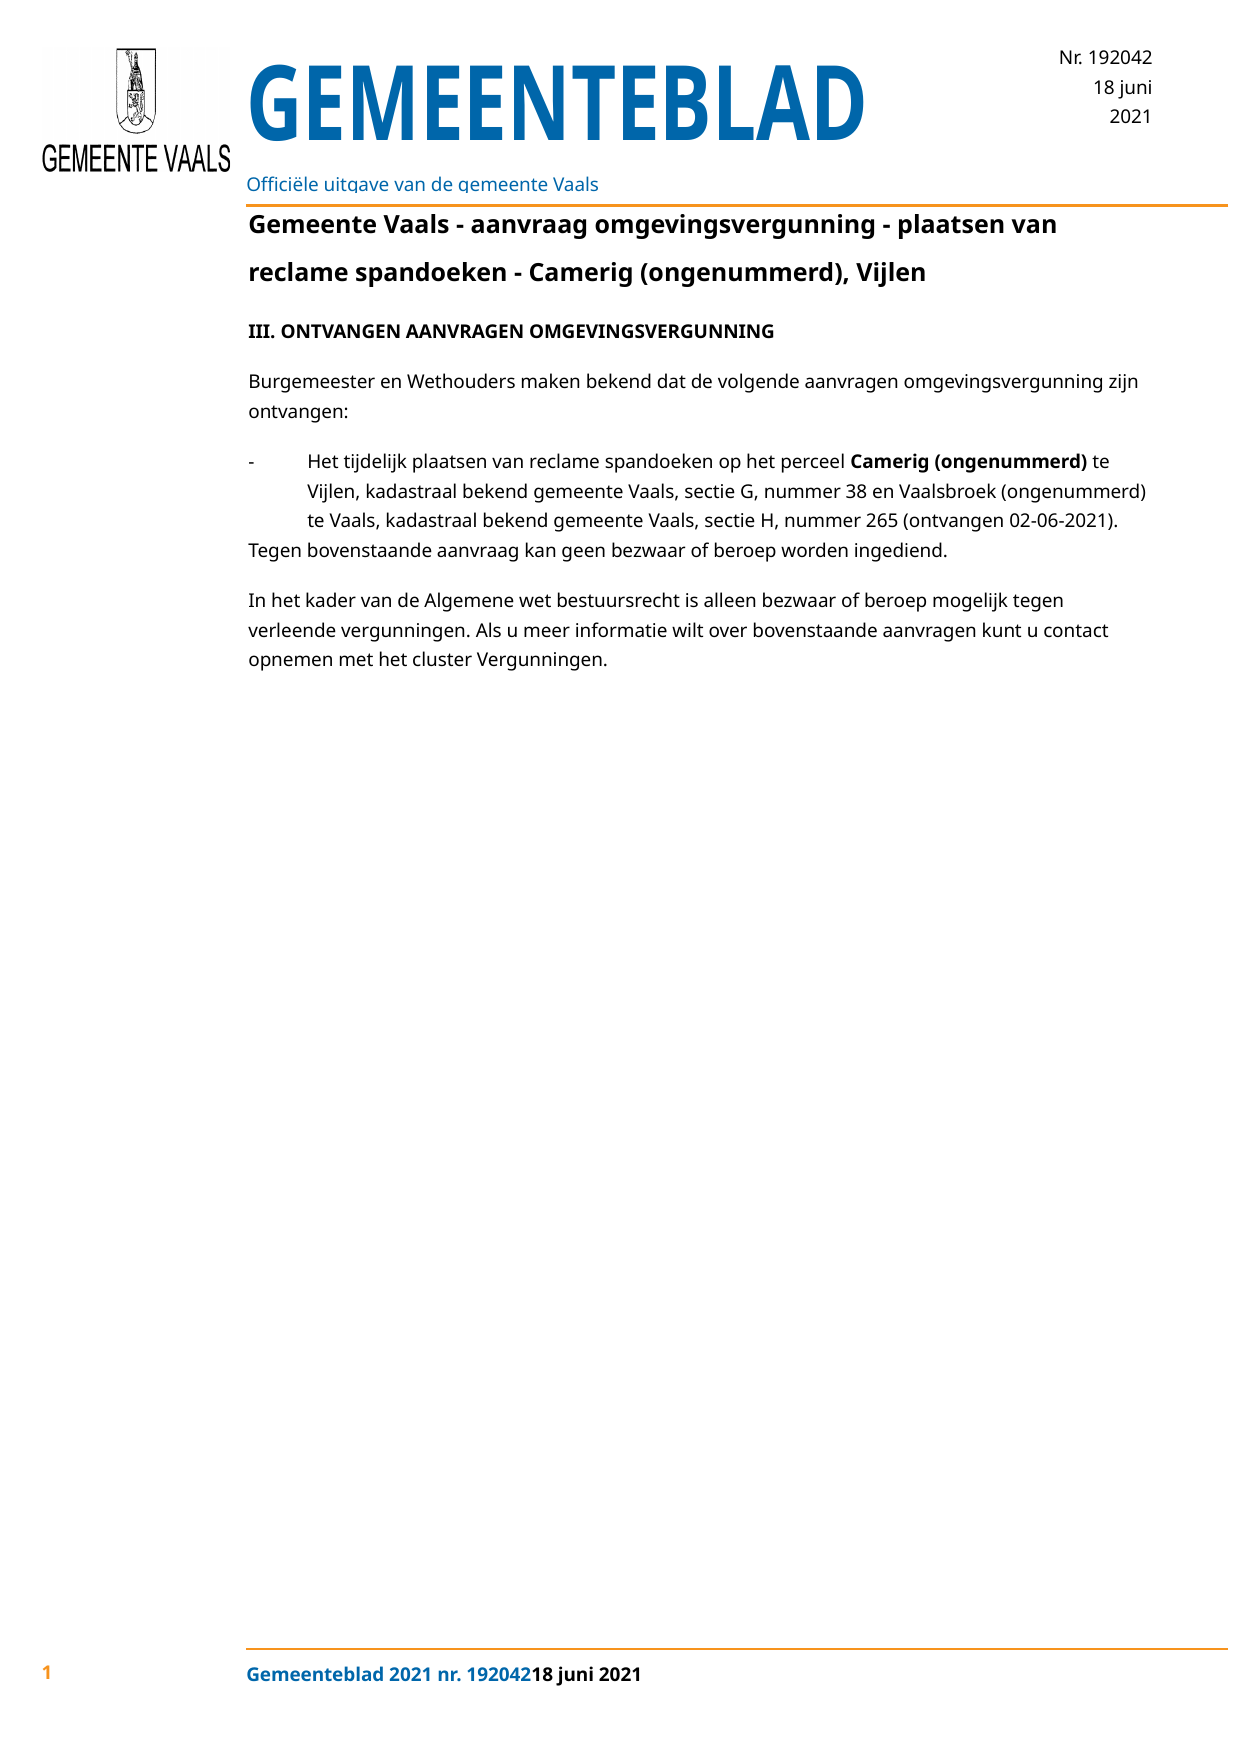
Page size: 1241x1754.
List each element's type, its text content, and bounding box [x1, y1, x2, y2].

text III. ONTVANGEN AANVRAGEN OMGEVINGSVERGUNNING [248, 318, 1152, 344]
list Het tijdelijk plaatsen van reclame spandoeken op het perceel Camerig (ongenummerd) te Vijlen, kadastraal bekend gemeente Vaals, sectie G, nummer 38 en Vaalsbroek (ongenummerd) te Vaals, kadastraal bekend gemeente Vaals, sectie H, nummer 265 (ontvangen 02-06-2021). [248, 448, 1152, 533]
text Gemeente Vaals - aanvraag omgevingsvergunning - plaatsen van reclame spandoeken - Camerig (ongenummerd), Vijlen [248, 207, 1152, 288]
picture [41, 47, 231, 172]
text Burgemeester en Wethouders maken bekend dat de volgende aanvragen omgevingsvergunning zijn ontvangen: [248, 368, 1152, 424]
text Tegen bovenstaande aanvraag kan geen bezwaar of beroep worden ingediend. [248, 537, 1152, 563]
text In het kader van de Algemene wet bestuursrecht is alleen bezwaar of beroep mogelijk tegen verleende vergunningen. Als u meer informatie wilt over bovenstaande aanvragen kunt u contact opnemen met het cluster Vergunningen. [248, 587, 1152, 672]
